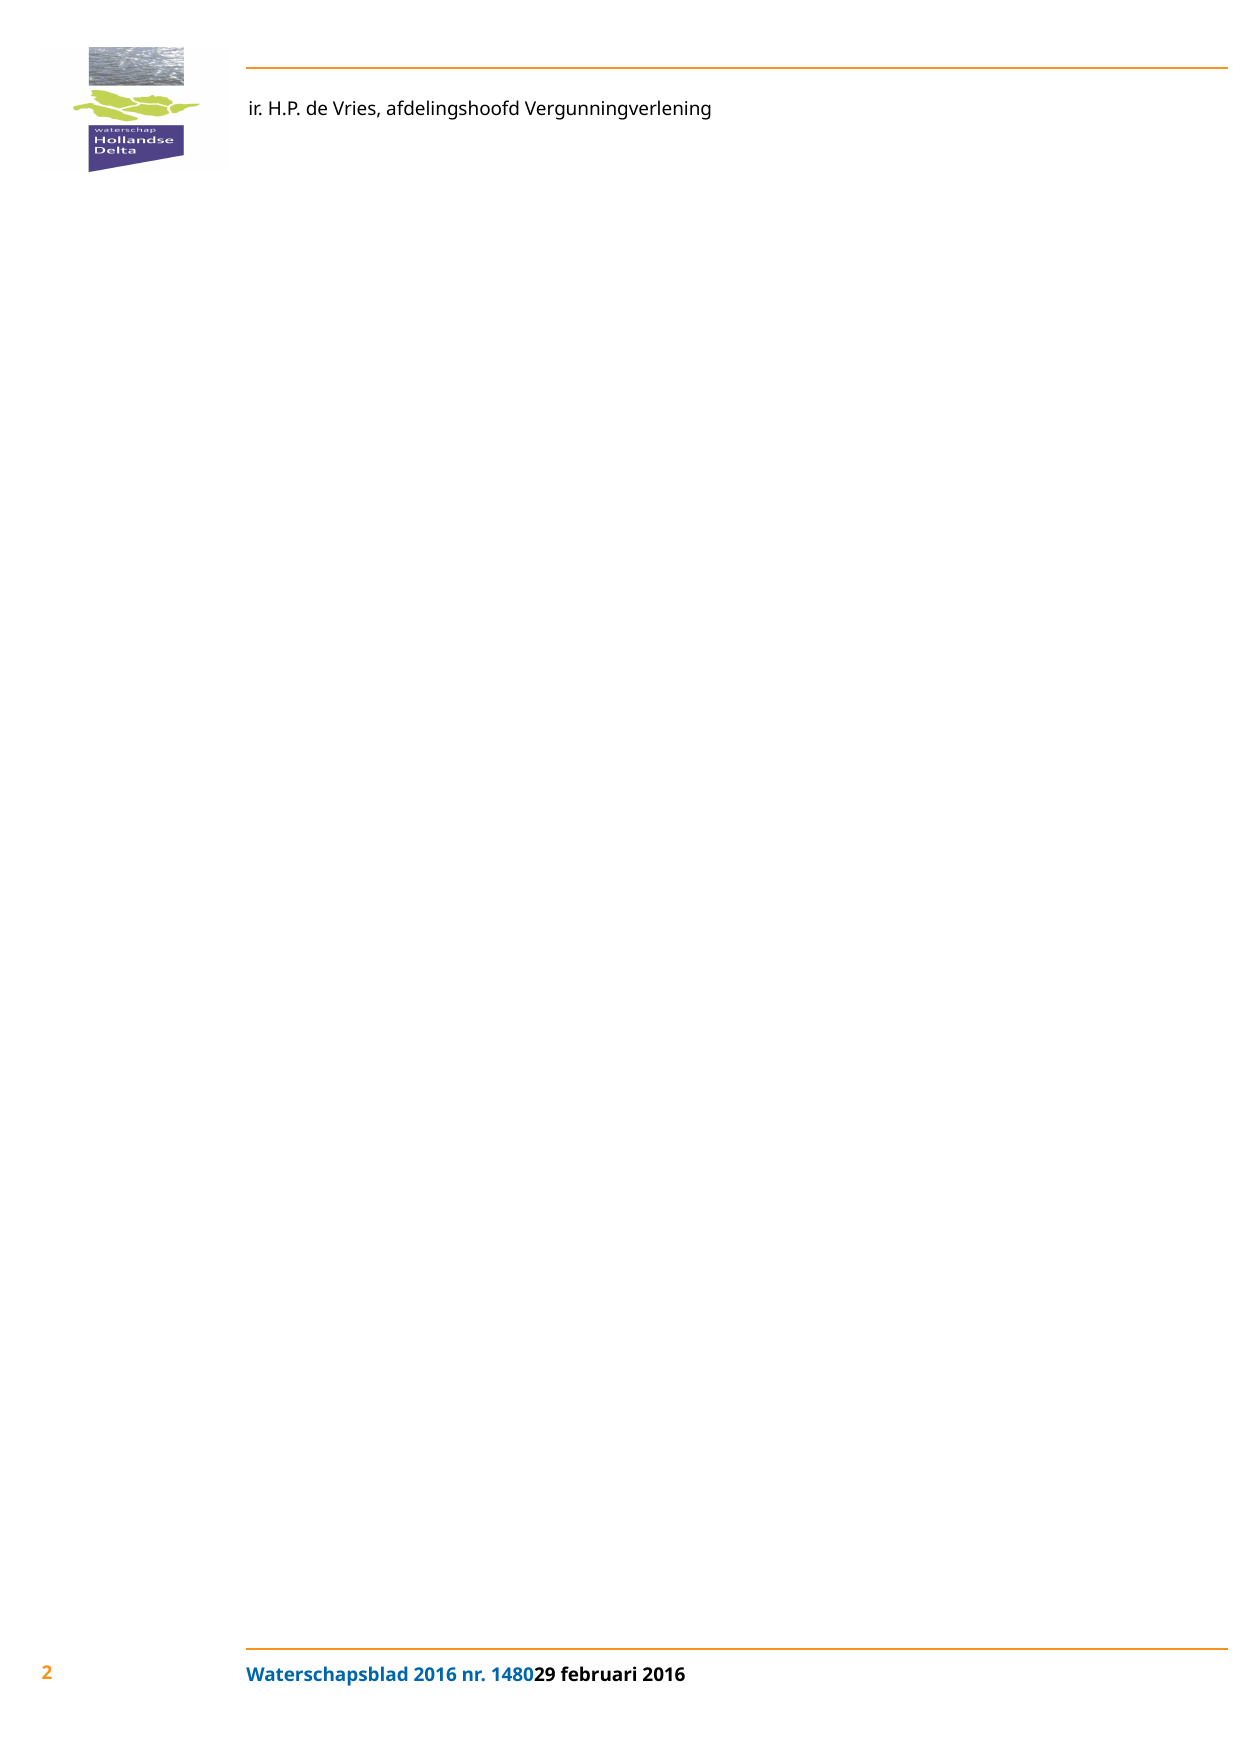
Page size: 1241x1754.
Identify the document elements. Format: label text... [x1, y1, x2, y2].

picture [41, 47, 231, 172]
text ir. H.P. de Vries, afdelingshoofd Vergunningverlening [248, 95, 1152, 121]
